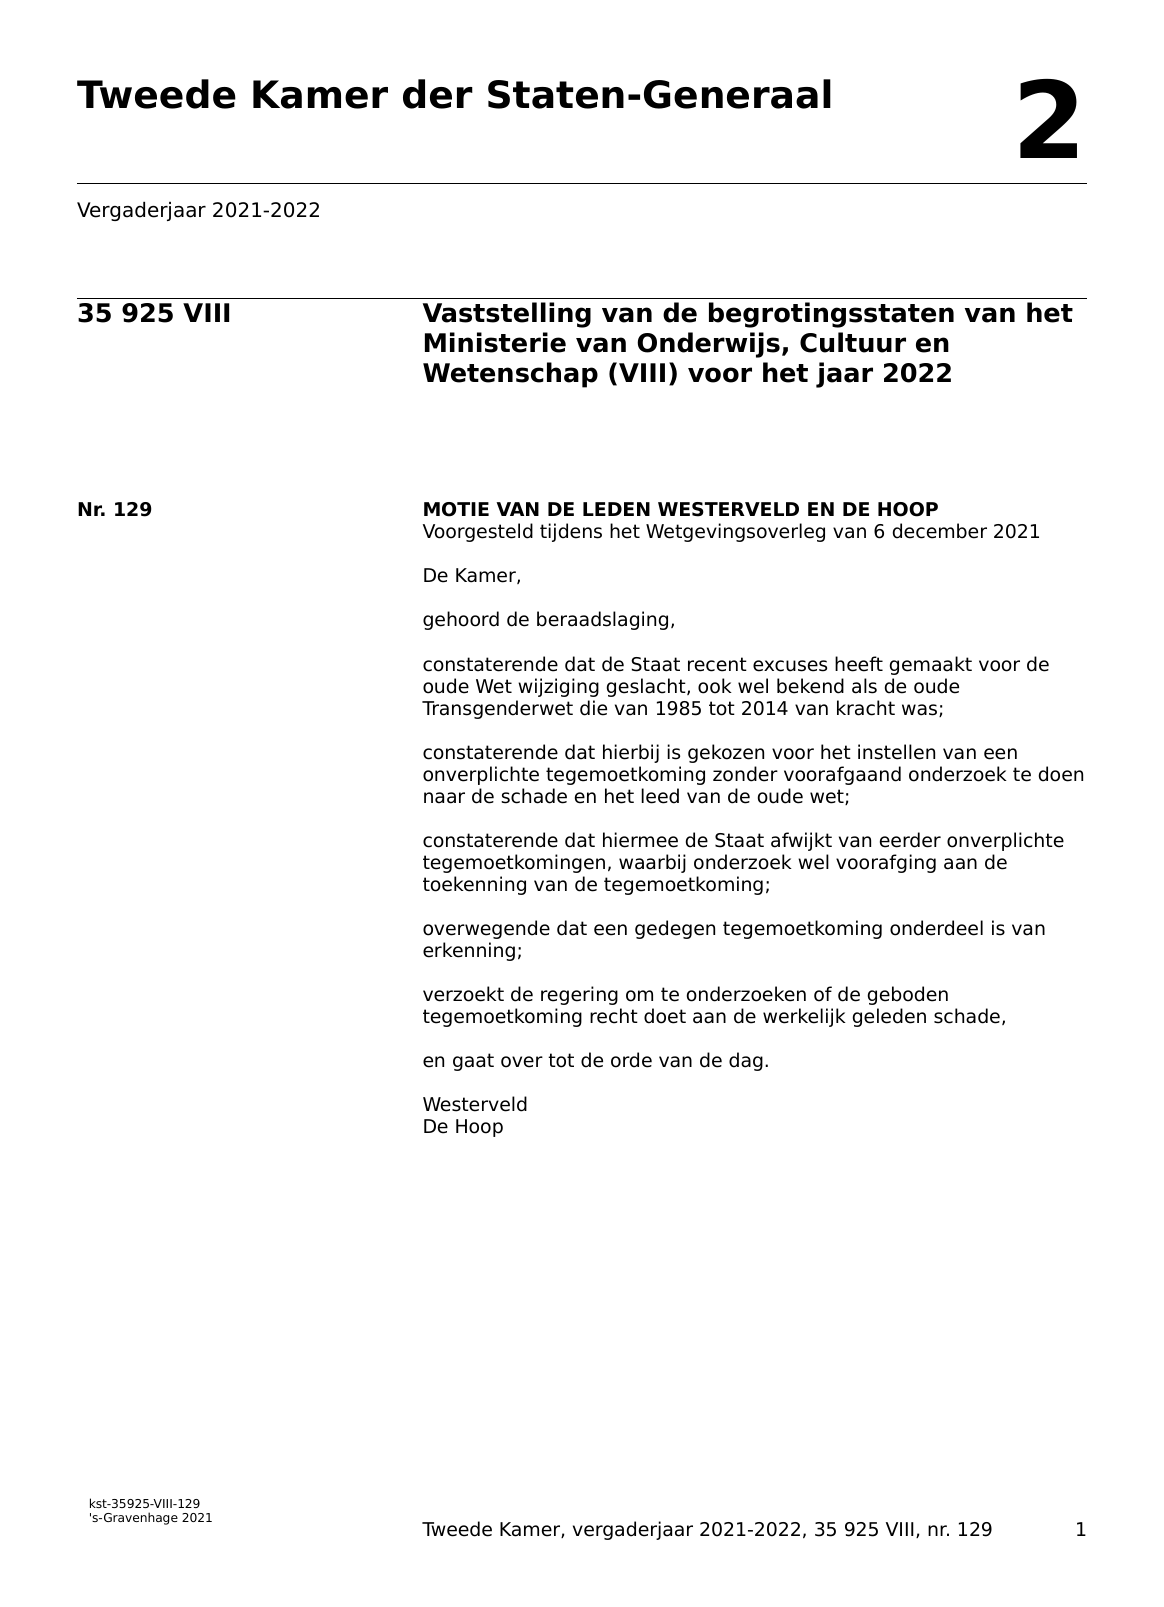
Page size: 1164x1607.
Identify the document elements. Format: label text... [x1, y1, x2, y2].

text constaterende dat de Staat recent excuses heeft gemaakt voor de oude Wet wijziging geslacht, ook wel bekend als de oude Transgenderwet die van 1985 tot 2014 van kracht was; [422, 653, 1087, 719]
subtitle Nr. 129 MOTIE VAN DE LEDEN WESTERVELD EN DE HOOP [77, 499, 1087, 521]
table_header Tweede Kamer der Staten-Generaal [77, 59, 886, 183]
table_header 2 [886, 59, 1087, 183]
text constaterende dat hierbij is gekozen voor het instellen van een onverplichte tegemoetkoming zonder voorafgaand onderzoek te doen naar de schade en het leed van de oude wet; [422, 742, 1087, 808]
text Westerveld [422, 1094, 1087, 1116]
table_cell Vergaderjaar 2021-2022 [77, 184, 1087, 298]
text overwegende dat een gedegen tegemoetkoming onderdeel is van erkenning; [422, 918, 1087, 962]
text constaterende dat hiermee de Staat afwijkt van eerder onverplichte tegemoetkomingen, waarbij onderzoek wel voorafging aan de toekenning van de tegemoetkoming; [422, 830, 1087, 896]
text De Hoop [422, 1116, 1087, 1138]
text verzoekt de regering om te onderzoeken of de geboden tegemoetkoming recht doet aan de werkelijk geleden schade, [422, 984, 1087, 1028]
text 's-Gravenhage 2021 [88, 1511, 323, 1525]
subtitle 35 925 VIII Vaststelling van de begrotingsstaten van het Ministerie van Onderwijs, Cultuur en Wetenschap (VIII) voor het jaar 2022 [77, 299, 1087, 388]
text De Kamer, [422, 565, 1087, 587]
text en gaat over tot de orde van de dag. [422, 1050, 1087, 1072]
text gehoord de beraadslaging, [422, 609, 1087, 631]
text kst-35925-VIII-129 [88, 1497, 323, 1511]
text Voorgesteld tijdens het Wetgevingsoverleg van 6 december 2021 [422, 521, 1087, 543]
